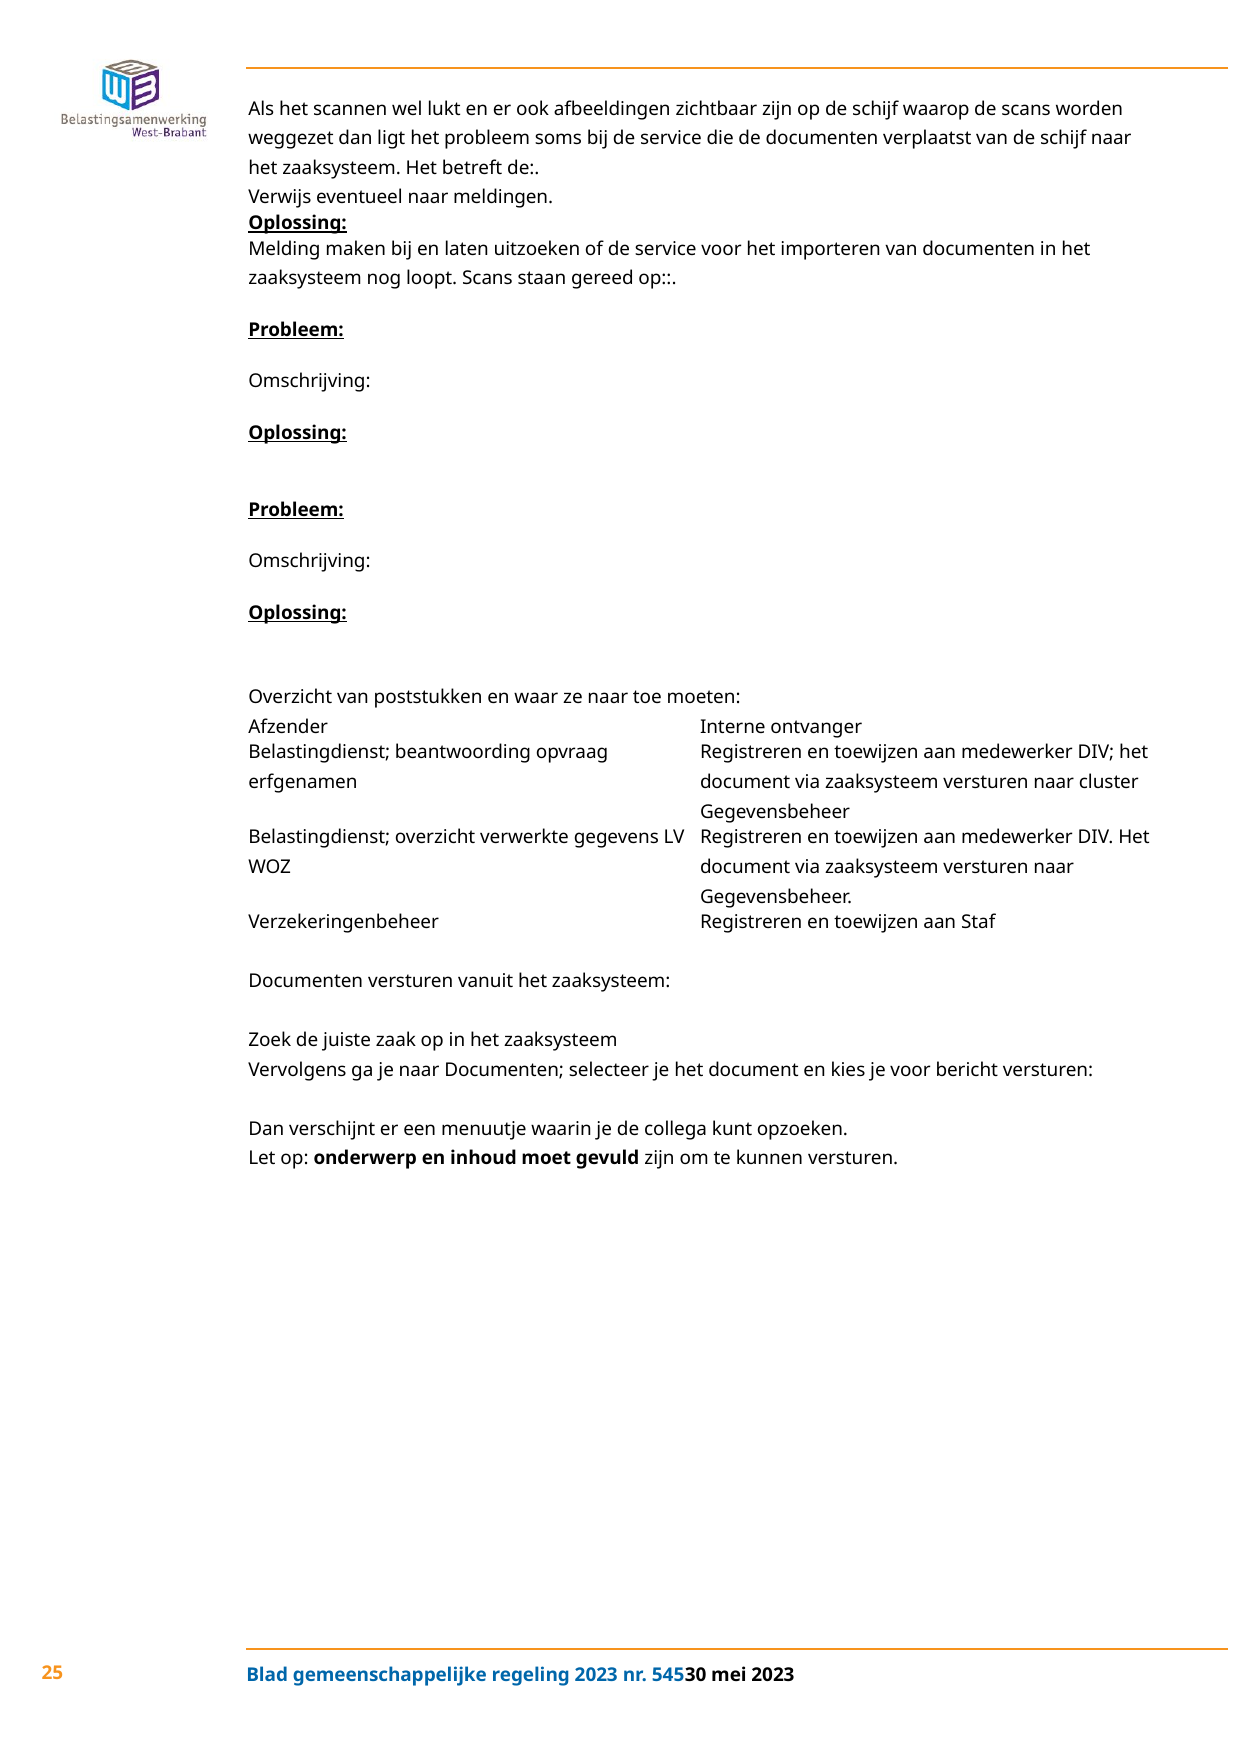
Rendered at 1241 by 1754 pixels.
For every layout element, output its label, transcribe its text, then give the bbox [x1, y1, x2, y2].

text Let op: onderwerp en inhoud moet gevuld zijn om te kunnen versturen. [248, 1144, 1152, 1170]
table_header Afzender [248, 713, 700, 739]
table_cell Omschrijving: [248, 548, 1152, 573]
table_cell [248, 625, 1152, 651]
table_header Interne ontvanger [700, 713, 1152, 739]
table_cell Probleem: [248, 496, 1152, 522]
table_cell Oplossing: [248, 599, 1152, 625]
table_cell Oplossing: [248, 209, 1152, 235]
table_cell [248, 573, 1152, 599]
table_cell Omschrijving: [248, 368, 1152, 393]
table_cell Registreren en toewijzen aan Staf [700, 909, 1152, 934]
table_cell [248, 445, 1152, 470]
table_cell [248, 522, 1152, 548]
table_cell Probleem: [248, 316, 1152, 342]
text Vervolgens ga je naar Documenten; selecteer je het document en kies je voor bericht versturen: [248, 1056, 1152, 1082]
table_cell Oplossing: [248, 419, 1152, 445]
table_cell [248, 290, 1152, 316]
text Dan verschijnt er een menuutje waarin je de collega kunt opzoeken. [248, 1115, 1152, 1141]
table_cell Registreren en toewijzen aan medewerker DIV. Het document via zaaksysteem versturen naar Gegevensbeheer. [700, 824, 1152, 908]
table_cell Registreren en toewijzen aan medewerker DIV; het document via zaaksysteem versturen naar cluster Gegevensbeheer [700, 739, 1152, 824]
table_cell Belastingdienst; overzicht verwerkte gegevens LV WOZ [248, 824, 700, 908]
table_cell [248, 470, 1152, 496]
table_cell Als het scannen wel lukt en er ook afbeeldingen zichtbaar zijn op de schijf waarop de scans worden weggezet dan ligt het probleem soms bij de service die de documenten verplaatst van de schijf naar het zaaksysteem. Het betreft de:. Verwijs eventueel naar meldingen. [248, 95, 1152, 209]
table_cell Belastingdienst; beantwoording opvraag erfgenamen [248, 739, 700, 824]
text Zoek de juiste zaak op in het zaaksysteem [248, 1026, 1152, 1052]
table_cell [248, 393, 1152, 419]
text Overzicht van poststukken en waar ze naar toe moeten: [248, 683, 1152, 709]
text Documenten versturen vanuit het zaaksysteem: [248, 967, 1152, 993]
table_cell [248, 342, 1152, 367]
table_cell Melding maken bij en laten uitzoeken of de service voor het importeren van documenten in het zaaksysteem nog loopt. Scans staan gereed op::. [248, 235, 1152, 290]
picture [41, 47, 231, 172]
table_cell Verzekeringenbeheer [248, 909, 700, 934]
